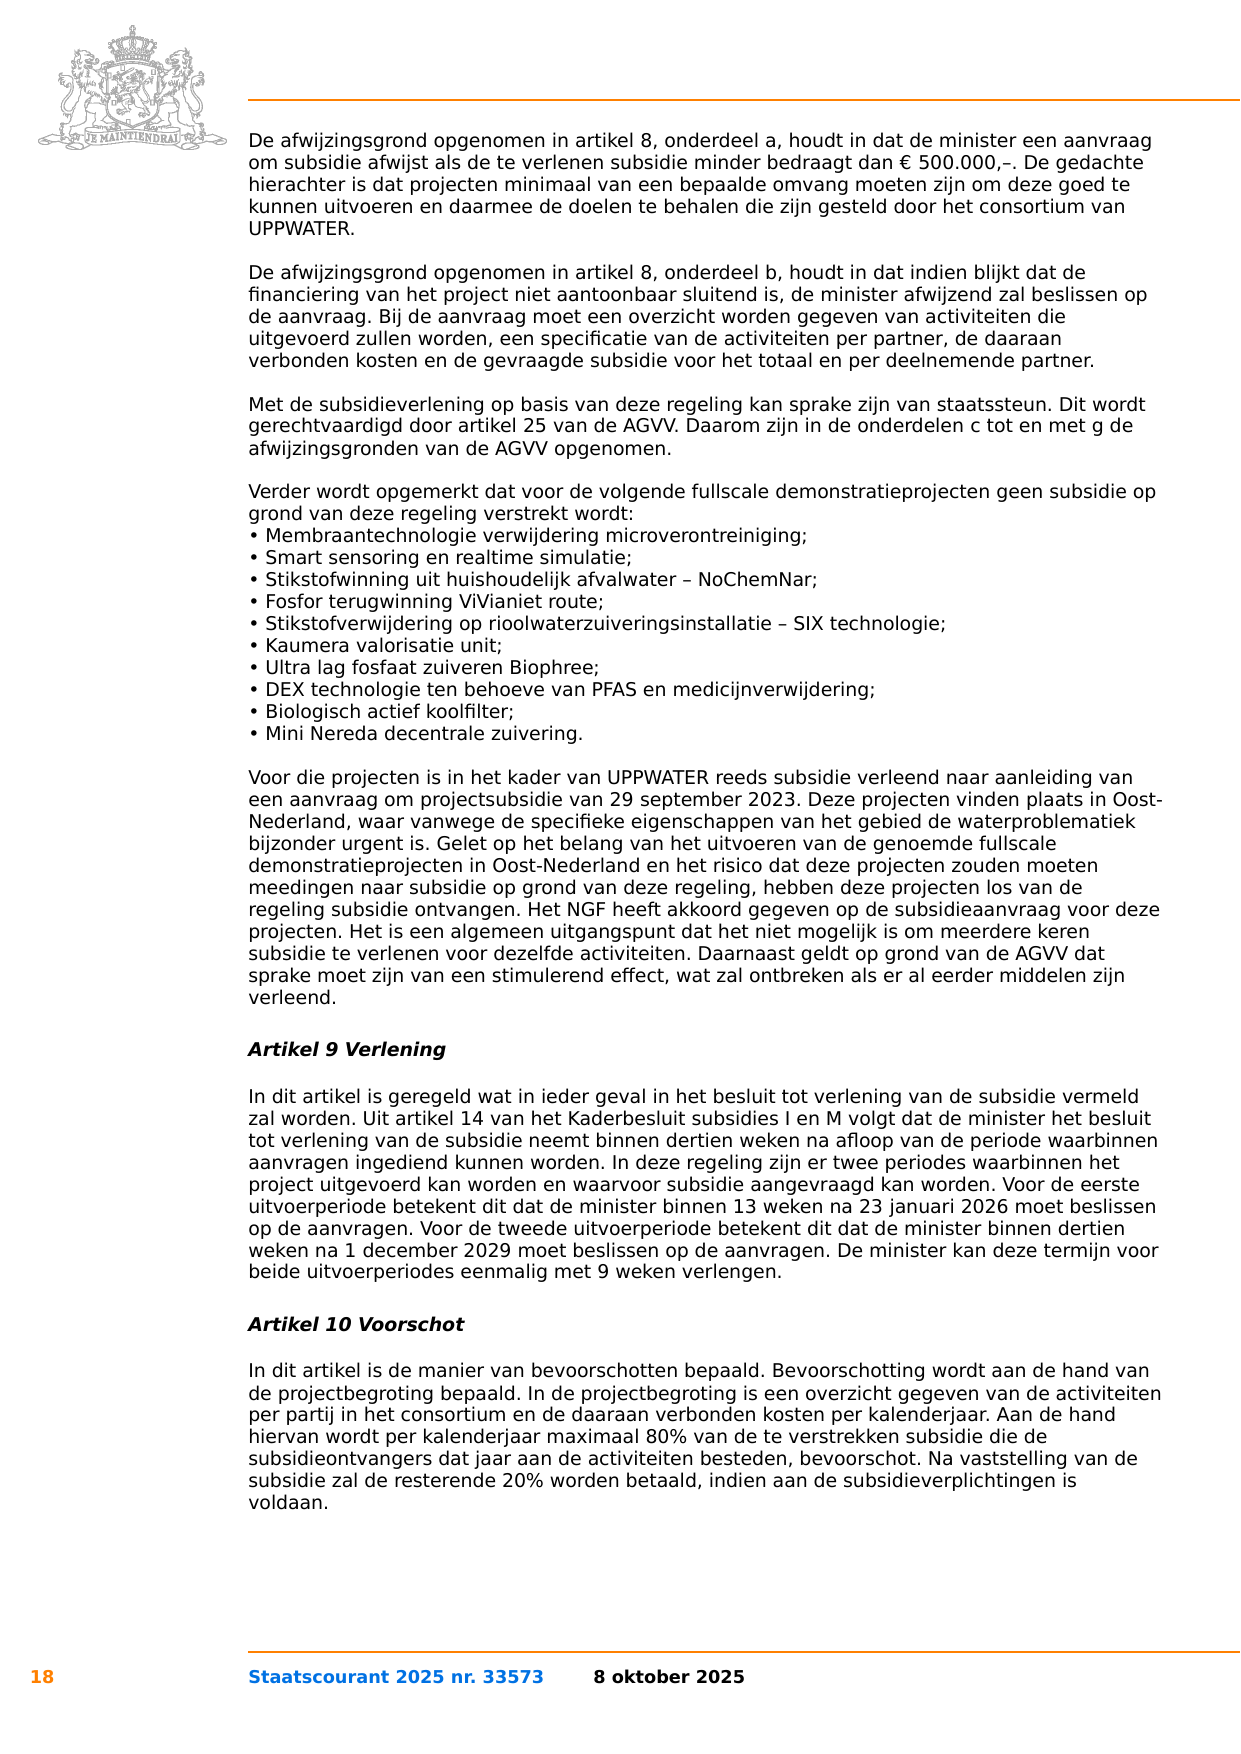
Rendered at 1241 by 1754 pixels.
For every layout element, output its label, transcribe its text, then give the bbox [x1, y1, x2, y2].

text • DEX technologie ten behoeve van PFAS en medicijnverwijdering; [248, 679, 1163, 701]
subtitle Artikel 9 Verlening [248, 1039, 1163, 1061]
text De afwijzingsgrond opgenomen in artikel 8, onderdeel b, houdt in dat indien blijkt dat de financiering van het project niet aantoonbaar sluitend is, de minister afwijzend zal beslissen op de aanvraag. Bij de aanvraag moet een overzicht worden gegeven van activiteiten die uitgevoerd zullen worden, een specificatie van de activiteiten per partner, de daaraan verbonden kosten en de gevraagde subsidie voor het totaal en per deelnemende partner. [248, 262, 1163, 372]
text Verder wordt opgemerkt dat voor de volgende fullscale demonstratieprojecten geen subsidie op grond van deze regeling verstrekt wordt: [248, 481, 1163, 525]
subtitle Artikel 10 Voorschot [248, 1313, 1163, 1335]
text • Stikstofverwijdering op rioolwaterzuiveringsinstallatie – SIX technologie; [248, 613, 1163, 635]
text • Kaumera valorisatie unit; [248, 635, 1163, 657]
text • Biologisch actief koolfilter; [248, 701, 1163, 723]
text • Stikstofwinning uit huishoudelijk afvalwater – NoChemNar; [248, 569, 1163, 591]
text In dit artikel is de manier van bevoorschotten bepaald. Bevoorschotting wordt aan de hand van de projectbegroting bepaald. In de projectbegroting is een overzicht gegeven van de activiteiten per partij in het consortium en de daaraan verbonden kosten per kalenderjaar. Aan de hand hiervan wordt per kalenderjaar maximaal 80% van de te verstrekken subsidie die de subsidieontvangers dat jaar aan de activiteiten besteden, bevoorschot. Na vaststelling van de subsidie zal de resterende 20% worden betaald, indien aan de subsidieverplichtingen is voldaan. [248, 1360, 1163, 1514]
text • Ultra lag fosfaat zuiveren Biophree; [248, 657, 1163, 679]
text • Smart sensoring en realtime simulatie; [248, 547, 1163, 569]
text • Mini Nereda decentrale zuivering. [248, 723, 1163, 745]
picture [38, 25, 227, 150]
text De afwijzingsgrond opgenomen in artikel 8, onderdeel a, houdt in dat de minister een aanvraag om subsidie afwijst als de te verlenen subsidie minder bedraagt dan € 500.000,–. De gedachte hierachter is dat projecten minimaal van een bepaalde omvang moeten zijn om deze goed te kunnen uitvoeren en daarmee de doelen te behalen die zijn gesteld door het consortium van UPPWATER. [248, 130, 1163, 240]
text Met de subsidieverlening op basis van deze regeling kan sprake zijn van staatssteun. Dit wordt gerechtvaardigd door artikel 25 van de AGVV. Daarom zijn in de onderdelen c tot en met g de afwijzingsgronden van de AGVV opgenomen. [248, 393, 1163, 459]
text • Fosfor terugwinning ViVianiet route; [248, 591, 1163, 613]
text Voor die projecten is in het kader van UPPWATER reeds subsidie verleend naar aanleiding van een aanvraag om projectsubsidie van 29 september 2023. Deze projecten vinden plaats in Oost-Nederland, waar vanwege de specifieke eigenschappen van het gebied de waterproblematiek bijzonder urgent is. Gelet op het belang van het uitvoeren van de genoemde fullscale demonstratieprojecten in Oost-Nederland en het risico dat deze projecten zouden moeten meedingen naar subsidie op grond van deze regeling, hebben deze projecten los van de regeling subsidie ontvangen. Het NGF heeft akkoord gegeven op de subsidieaanvraag voor deze projecten. Het is een algemeen uitgangspunt dat het niet mogelijk is om meerdere keren subsidie te verlenen voor dezelfde activiteiten. Daarnaast geldt op grond van de AGVV dat sprake moet zijn van een stimulerend effect, wat zal ontbreken als er al eerder middelen zijn verleend. [248, 767, 1163, 1009]
text In dit artikel is geregeld wat in ieder geval in het besluit tot verlening van de subsidie vermeld zal worden. Uit artikel 14 van het Kaderbesluit subsidies I en M volgt dat de minister het besluit tot verlening van de subsidie neemt binnen dertien weken na afloop van de periode waarbinnen aanvragen ingediend kunnen worden. In deze regeling zijn er twee periodes waarbinnen het project uitgevoerd kan worden en waarvoor subsidie aangevraagd kan worden. Voor de eerste uitvoerperiode betekent dit dat de minister binnen 13 weken na 23 januari 2026 moet beslissen op de aanvragen. Voor de tweede uitvoerperiode betekent dit dat de minister binnen dertien weken na 1 december 2029 moet beslissen op de aanvragen. De minister kan deze termijn voor beide uitvoerperiodes eenmalig met 9 weken verlengen. [248, 1086, 1163, 1283]
text • Membraantechnologie verwijdering microverontreiniging; [248, 525, 1163, 547]
